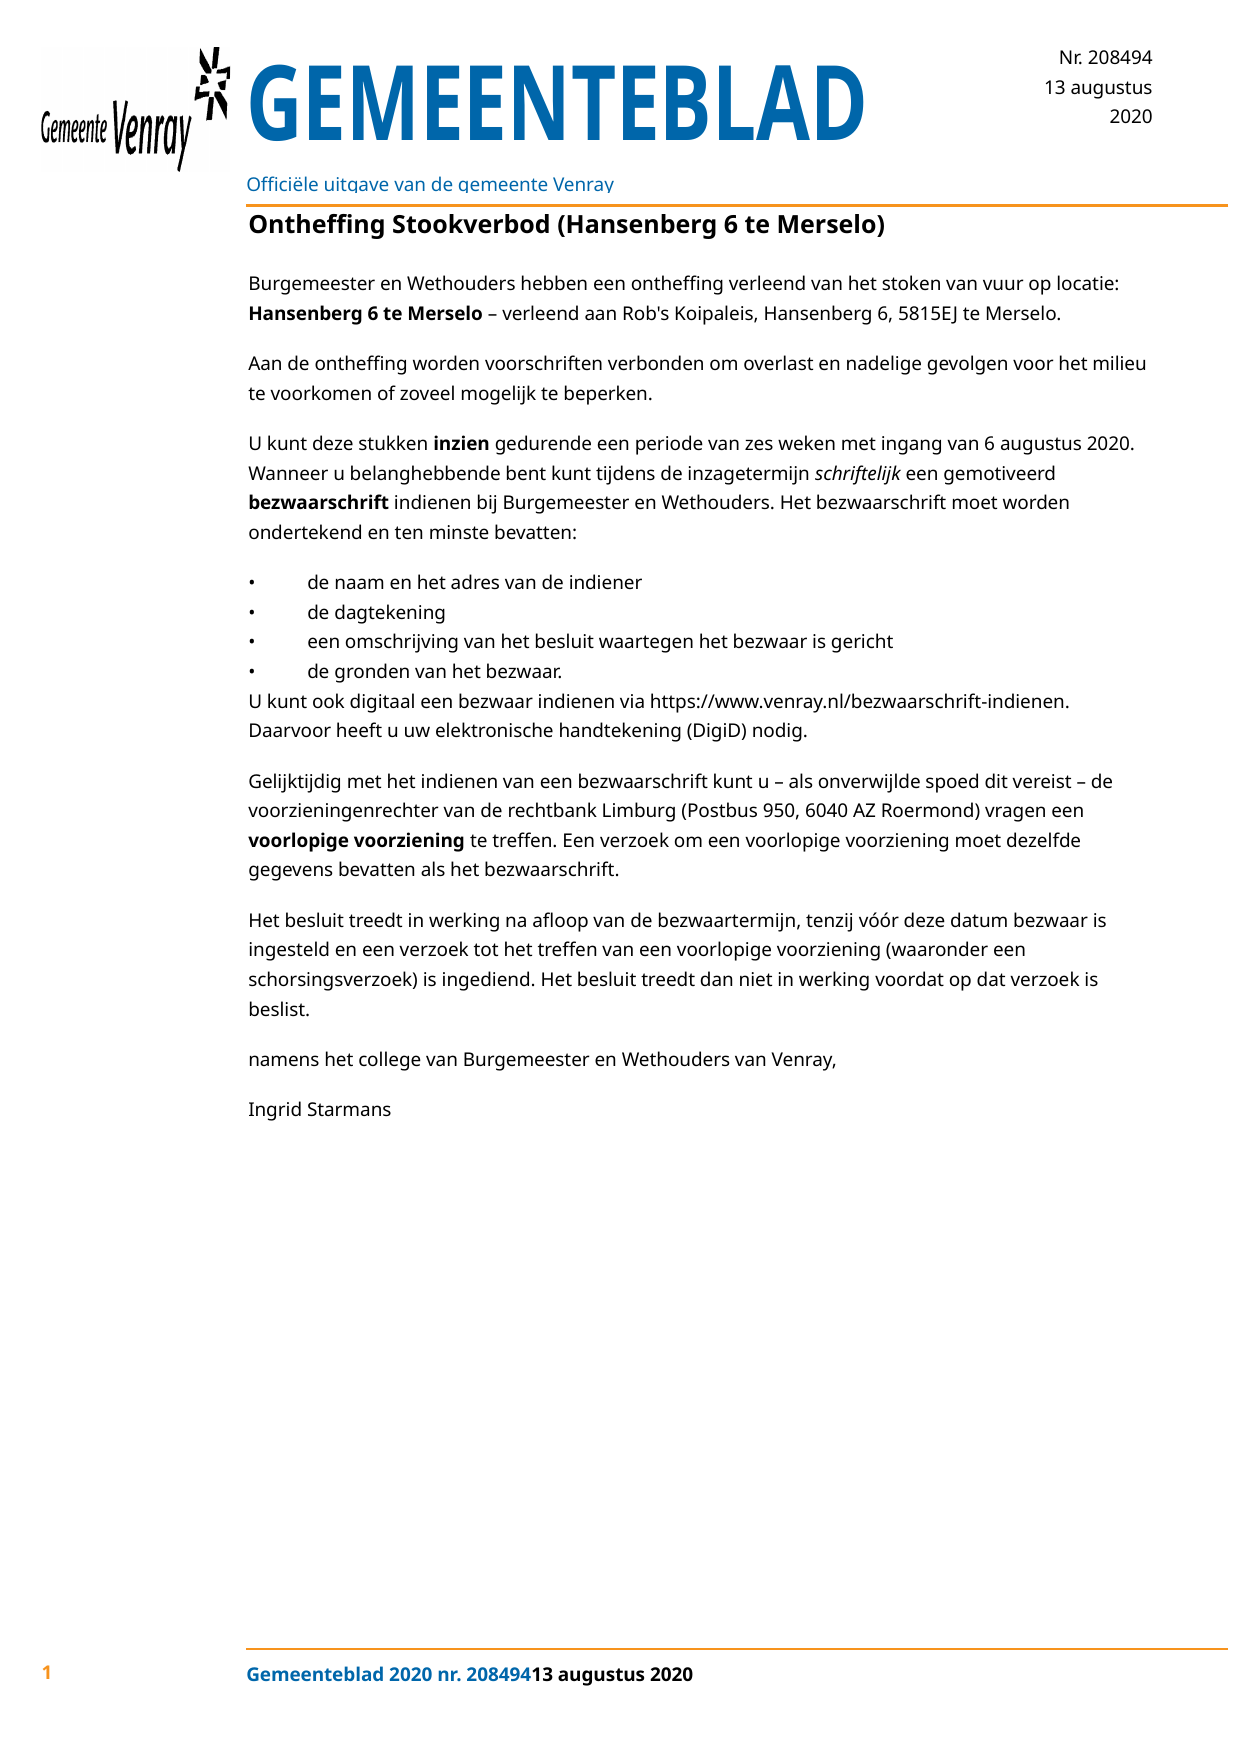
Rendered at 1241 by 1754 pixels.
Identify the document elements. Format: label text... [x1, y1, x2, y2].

text U kunt ook digitaal een bezwaar indienen via https://www.venray.nl/bezwaarschrift-indienen. Daarvoor heeft u uw elektronische handtekening (DigiD) nodig. [248, 688, 1152, 743]
text Burgemeester en Wethouders hebben een ontheffing verleend van het stoken van vuur op locatie: Hansenberg 6 te Merselo – verleend aan Rob's Koipaleis, Hansenberg 6, 5815EJ te Merselo. [248, 270, 1152, 326]
text namens het college van Burgemeester en Wethouders van Venray, [248, 1046, 1152, 1072]
text U kunt deze stukken inzien gedurende een periode van zes weken met ingang van 6 augustus 2020. Wanneer u belanghebbende bent kunt tijdens de inzagetermijn schriftelijk een gemotiveerd bezwaarschrift indienen bij Burgemeester en Wethouders. Het bezwaarschrift moet worden ondertekend en ten minste bevatten: [248, 430, 1152, 545]
text Gelijktijdig met het indienen van een bezwaarschrift kunt u – als onverwijlde spoed dit vereist – de voorzieningenrechter van de rechtbank Limburg (Postbus 950, 6040 AZ Roermond) vragen een voorlopige voorziening te treffen. Een verzoek om een voorlopige voorziening moet dezelfde gegevens bevatten als het bezwaarschrift. [248, 768, 1152, 882]
text Aan de ontheffing worden voorschriften verbonden om overlast en nadelige gevolgen voor het milieu te voorkomen of zoveel mogelijk te beperken. [248, 350, 1152, 406]
list de dagtekening [248, 599, 1152, 625]
text Ingrid Starmans [248, 1097, 1152, 1122]
list een omschrijving van het besluit waartegen het bezwaar is gericht [248, 629, 1152, 654]
picture [41, 47, 231, 172]
text Ontheffing Stookverbod (Hansenberg 6 te Merselo) [248, 207, 1152, 241]
list de naam en het adres van de indiener [248, 569, 1152, 595]
text Het besluit treedt in werking na afloop van de bezwaartermijn, tenzij vóór deze datum bezwaar is ingesteld en een verzoek tot het treffen van een voorlopige voorziening (waaronder een schorsingsverzoek) is ingediend. Het besluit treedt dan niet in werking voordat op dat verzoek is beslist. [248, 907, 1152, 1021]
list de gronden van het bezwaar. [248, 658, 1152, 684]
